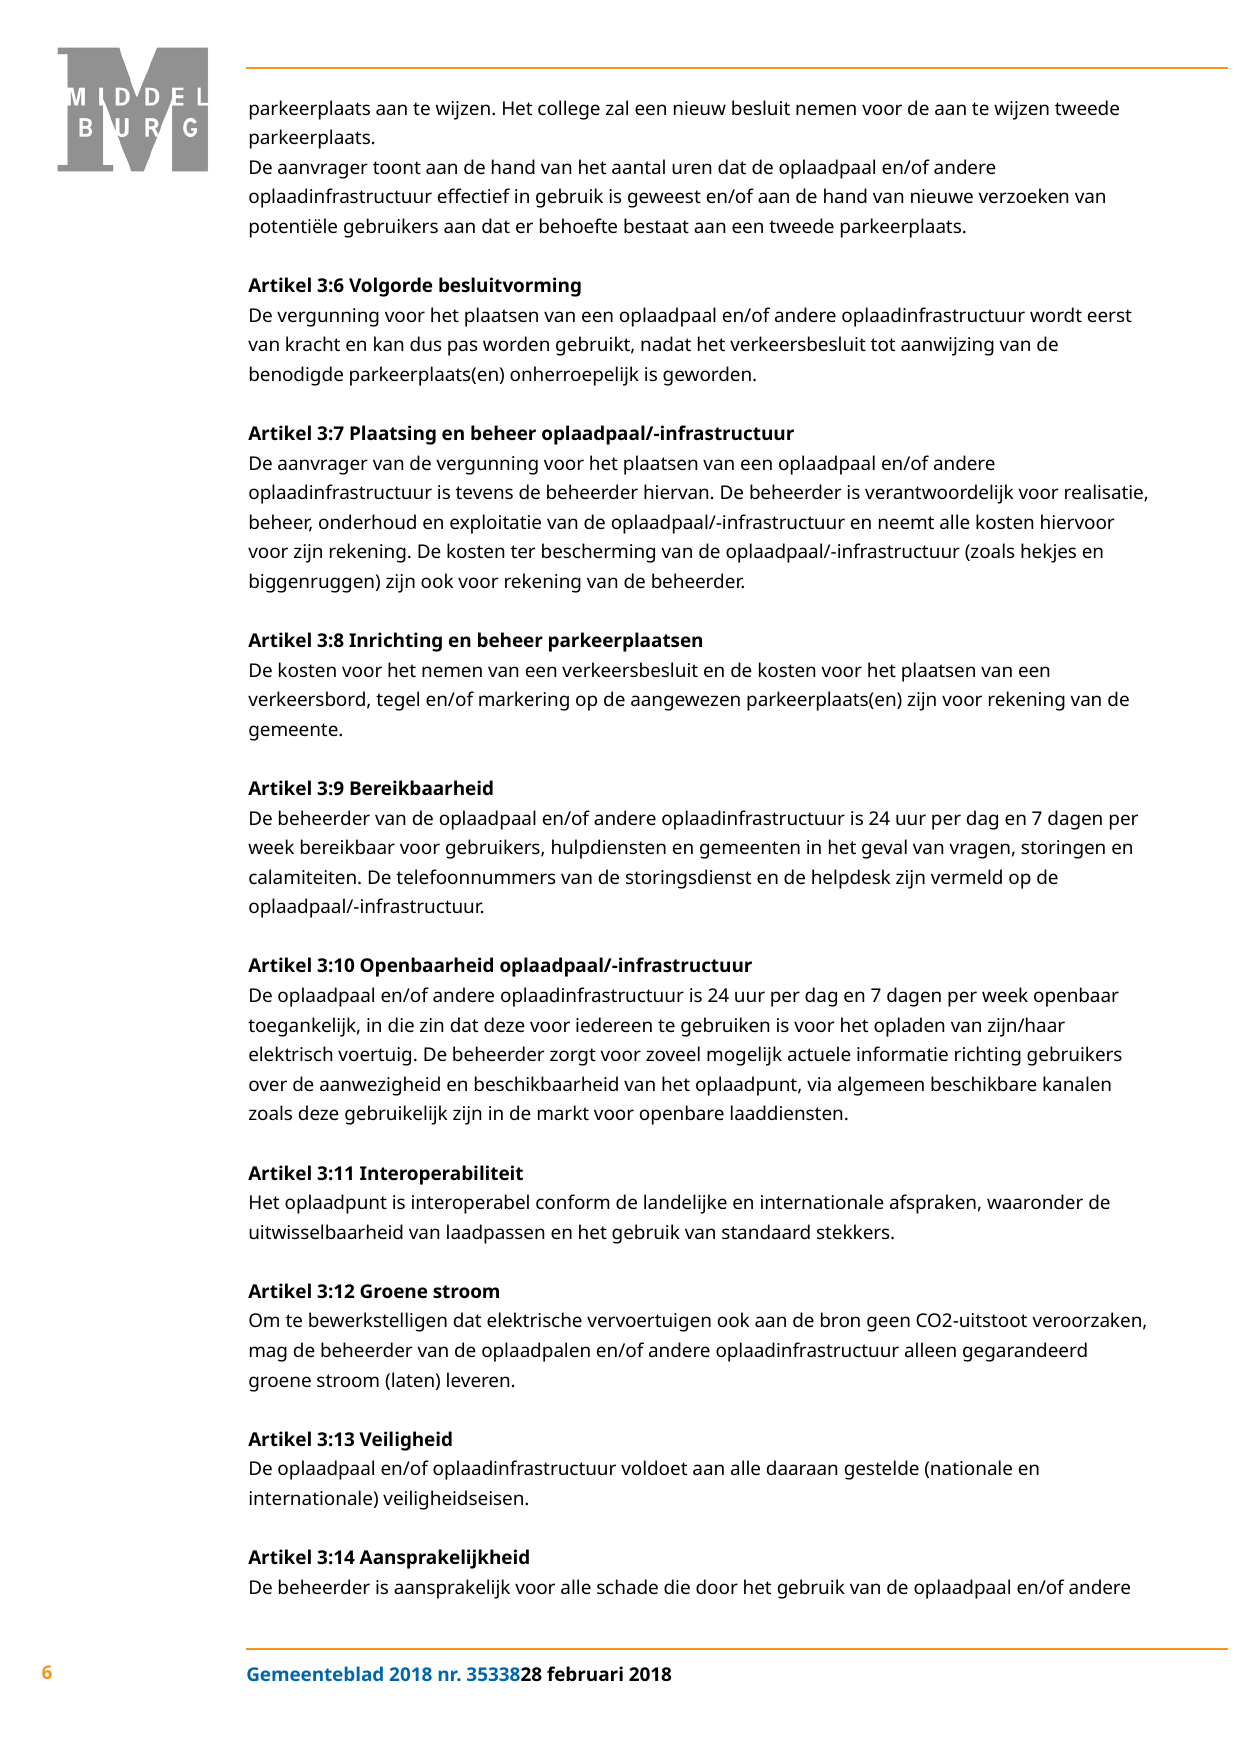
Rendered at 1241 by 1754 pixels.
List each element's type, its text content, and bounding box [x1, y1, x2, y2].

text Artikel 3:12 Groene stroom [248, 1278, 1152, 1304]
picture [41, 47, 231, 172]
text Artikel 3:11 Interoperabiliteit [248, 1160, 1152, 1186]
text Het oplaadpunt is interoperabel conform de landelijke en internationale afspraken, waaronder de uitwisselbaarheid van laadpassen en het gebruik van standaard stekkers. [248, 1189, 1152, 1245]
text Artikel 3:10 Openbaarheid oplaadpaal/-infrastructuur [248, 953, 1152, 978]
text Artikel 3:6 Volgorde besluitvorming [248, 272, 1152, 298]
text Artikel 3:8 Inrichting en beheer parkeerplaatsen [248, 627, 1152, 653]
text parkeerplaats aan te wijzen. Het college zal een nieuw besluit nemen voor de aan te wijzen tweede parkeerplaats. [248, 95, 1152, 150]
text Artikel 3:13 Veiligheid [248, 1426, 1152, 1452]
text Artikel 3:7 Plaatsing en beheer oplaadpaal/-infrastructuur [248, 420, 1152, 446]
text Om te bewerkstelligen dat elektrische vervoertuigen ook aan de bron geen CO2-uitstoot veroorzaken, mag de beheerder van de oplaadpalen en/of andere oplaadinfrastructuur alleen gegarandeerd groene stroom (laten) leveren. [248, 1308, 1152, 1393]
text Artikel 3:14 Aansprakelijkheid [248, 1544, 1152, 1570]
text De aanvrager toont aan de hand van het aantal uren dat de oplaadpaal en/of andere oplaadinfrastructuur effectief in gebruik is geweest en/of aan de hand van nieuwe verzoeken van potentiële gebruikers aan dat er behoefte bestaat aan een tweede parkeerplaats. [248, 154, 1152, 239]
text Artikel 3:9 Bereikbaarheid [248, 775, 1152, 801]
text De oplaadpaal en/of andere oplaadinfrastructuur is 24 uur per dag en 7 dagen per week openbaar toegankelijk, in die zin dat deze voor iedereen te gebruiken is voor het opladen van zijn/haar elektrisch voertuig. De beheerder zorgt voor zoveel mogelijk actuele informatie richting gebruikers over de aanwezigheid en beschikbaarheid van het oplaadpunt, via algemeen beschikbare kanalen zoals deze gebruikelijk zijn in de markt voor openbare laaddiensten. [248, 982, 1152, 1126]
text De oplaadpaal en/of oplaadinfrastructuur voldoet aan alle daaraan gestelde (nationale en internationale) veiligheidseisen. [248, 1456, 1152, 1511]
text De kosten voor het nemen van een verkeersbesluit en de kosten voor het plaatsen van een verkeersbord, tegel en/of markering op de aangewezen parkeerplaats(en) zijn voor rekening van de gemeente. [248, 657, 1152, 742]
text De beheerder van de oplaadpaal en/of andere oplaadinfrastructuur is 24 uur per dag en 7 dagen per week bereikbaar voor gebruikers, hulpdiensten en gemeenten in het geval van vragen, storingen en calamiteiten. De telefoonnummers van de storingsdienst en de helpdesk zijn vermeld op de oplaadpaal/-infrastructuur. [248, 805, 1152, 919]
text De vergunning voor het plaatsen van een oplaadpaal en/of andere oplaadinfrastructuur wordt eerst van kracht en kan dus pas worden gebruikt, nadat het verkeersbesluit tot aanwijzing van de benodigde parkeerplaats(en) onherroepelijk is geworden. [248, 302, 1152, 387]
text De aanvrager van de vergunning voor het plaatsen van een oplaadpaal en/of andere oplaadinfrastructuur is tevens de beheerder hiervan. De beheerder is verantwoordelijk voor realisatie, beheer, onderhoud en exploitatie van de oplaadpaal/-infrastructuur en neemt alle kosten hiervoor voor zijn rekening. De kosten ter bescherming van de oplaadpaal/-infrastructuur (zoals hekjes en biggenruggen) zijn ook voor rekening van de beheerder. [248, 450, 1152, 594]
text De beheerder is aansprakelijk voor alle schade die door het gebruik van de oplaadpaal en/of andere [248, 1574, 1152, 1600]
